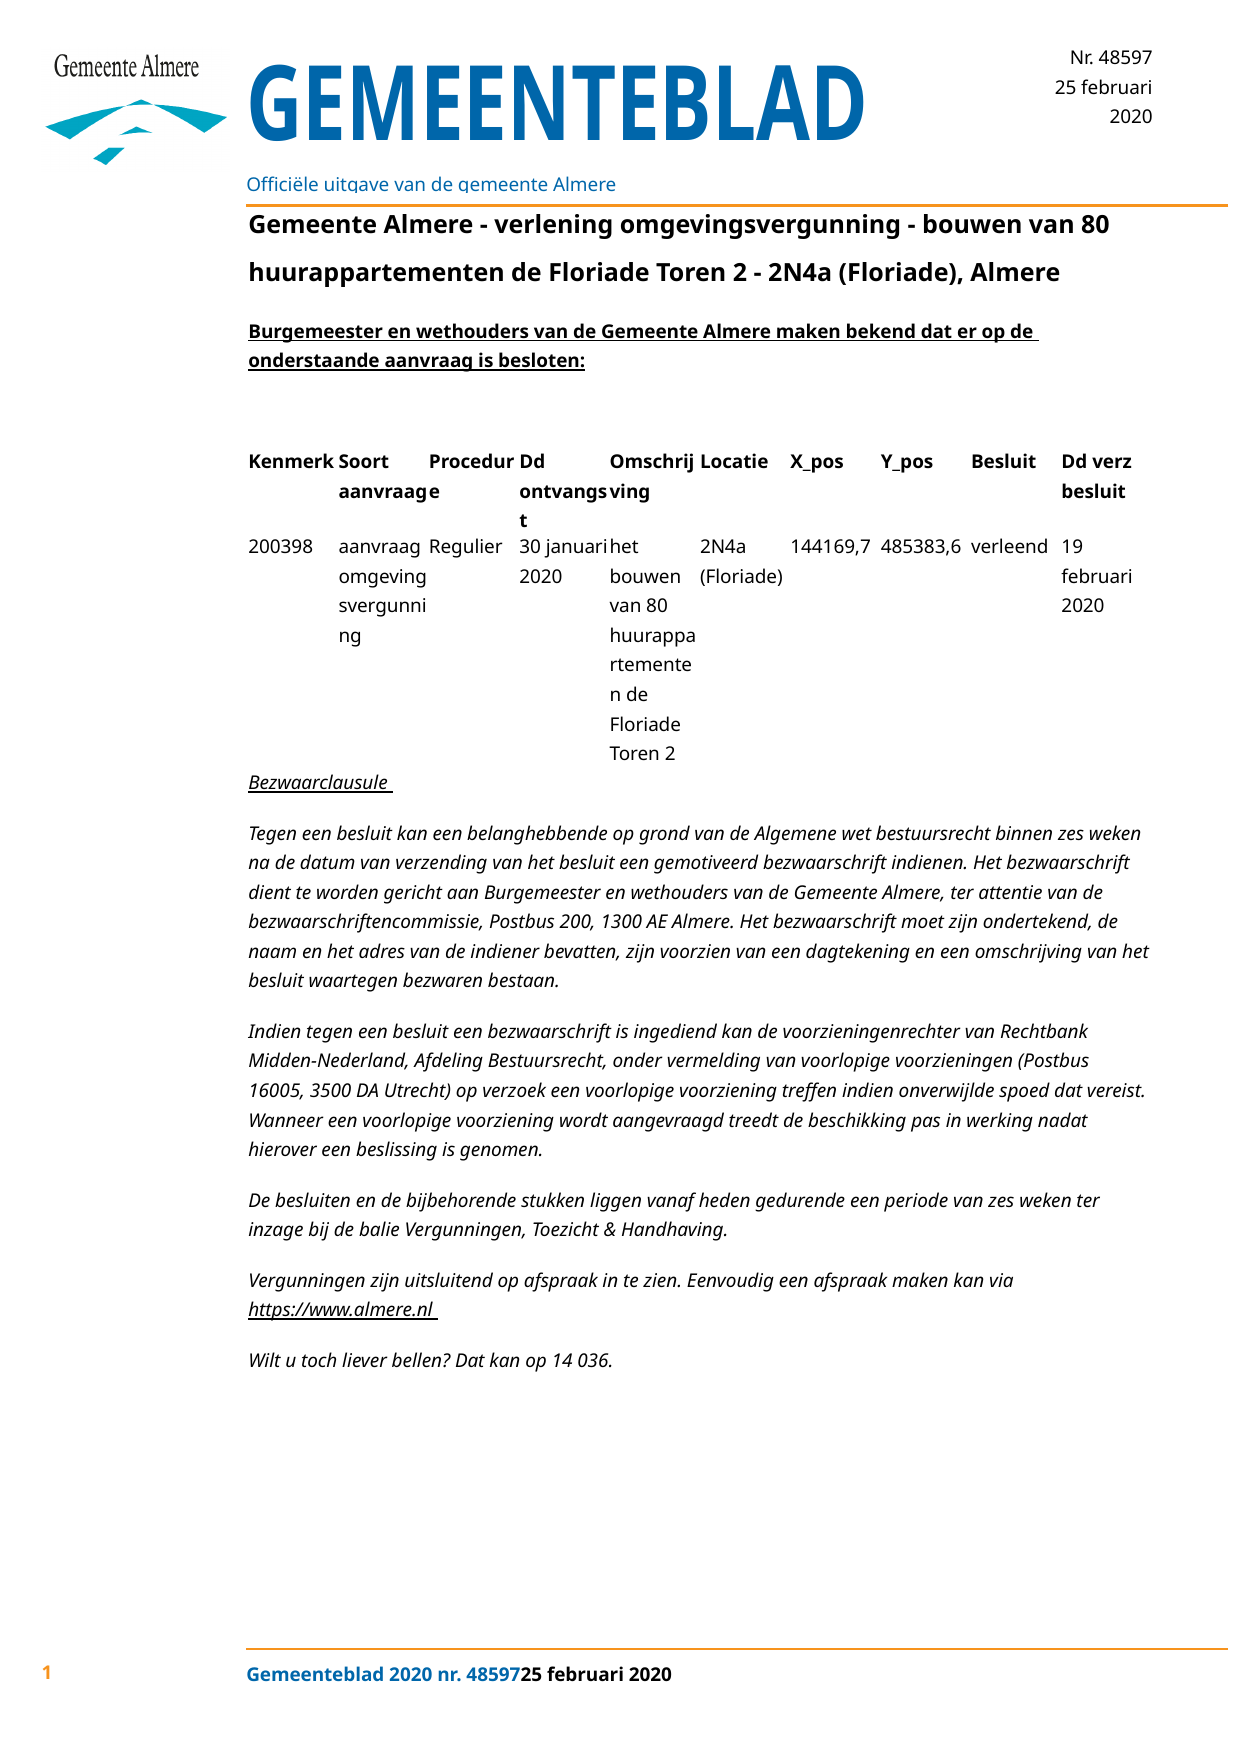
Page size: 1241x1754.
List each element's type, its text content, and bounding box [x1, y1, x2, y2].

table_header Kenmerk [248, 449, 338, 533]
picture [41, 47, 231, 172]
table_cell 30 januari 2020 [519, 533, 609, 766]
text Indien tegen een besluit een bezwaarschrift is ingediend kan de voorzieningenrechter van Rechtbank Midden-Nederland, Afdeling Bestuursrecht, onder vermelding van voorlopige voorzieningen (Postbus 16005, 3500 DA Utrecht) op verzoek een voorlopige voorziening treffen indien onverwijlde spoed dat vereist. Wanneer een voorlopige voorziening wordt aangevraagd treedt de beschikking pas in werking nadat hierover een beslissing is genomen. [248, 1018, 1152, 1162]
table_header Y_pos [881, 449, 971, 533]
table_header Soort aanvraag [338, 449, 429, 533]
table_cell Regulier [429, 533, 519, 766]
table_header Dd ontvangst [519, 449, 609, 533]
table_header Procedure [429, 449, 519, 533]
text Wilt u toch liever bellen? Dat kan op 14 036. [248, 1347, 1152, 1373]
text De besluiten en de bijbehorende stukken liggen vanaf heden gedurende een periode van zes weken ter inzage bij de balie Vergunningen, Toezicht & Handhaving. [248, 1187, 1152, 1242]
table_cell verleend [971, 533, 1061, 766]
text Vergunningen zijn uitsluitend op afspraak in te zien. Eenvoudig een afspraak maken kan via https://www.almere.nl [248, 1267, 1152, 1322]
text Gemeente Almere - verlening omgevingsvergunning - bouwen van 80 huurappartementen de Floriade Toren 2 - 2N4a (Floriade), Almere [248, 207, 1152, 288]
table_cell het bouwen van 80 huurappartementen de Floriade Toren 2 [609, 533, 700, 766]
table_cell 2N4a (Floriade) [700, 533, 790, 766]
table_header X_pos [790, 449, 881, 533]
table_cell 200398 [248, 533, 338, 766]
table_header Locatie [700, 449, 790, 533]
table_cell 485383,6 [881, 533, 971, 766]
table_cell 19 februari 2020 [1061, 533, 1152, 766]
table_header Dd verz besluit [1061, 449, 1152, 533]
table_header Besluit [971, 449, 1061, 533]
text Tegen een besluit kan een belanghebbende op grond van de Algemene wet bestuursrecht binnen zes weken na de datum van verzending van het besluit een gemotiveerd bezwaarschrift indienen. Het bezwaarschrift dient te worden gericht aan Burgemeester en wethouders van de Gemeente Almere, ter attentie van de bezwaarschriftencommissie, Postbus 200, 1300 AE Almere. Het bezwaarschrift moet zijn ondertekend, de naam en het adres van de indiener bevatten, zijn voorzien van een dagtekening en een omschrijving van het besluit waartegen bezwaren bestaan. [248, 820, 1152, 993]
text Bezwaarclausule [248, 769, 1152, 795]
table_cell aanvraag omgevingsvergunning [338, 533, 429, 766]
table_cell 144169,7 [790, 533, 881, 766]
table_header Omschrijving [609, 449, 700, 533]
text Burgemeester en wethouders van de Gemeente Almere maken bekend dat er op de onderstaande aanvraag is besloten: [248, 318, 1152, 373]
